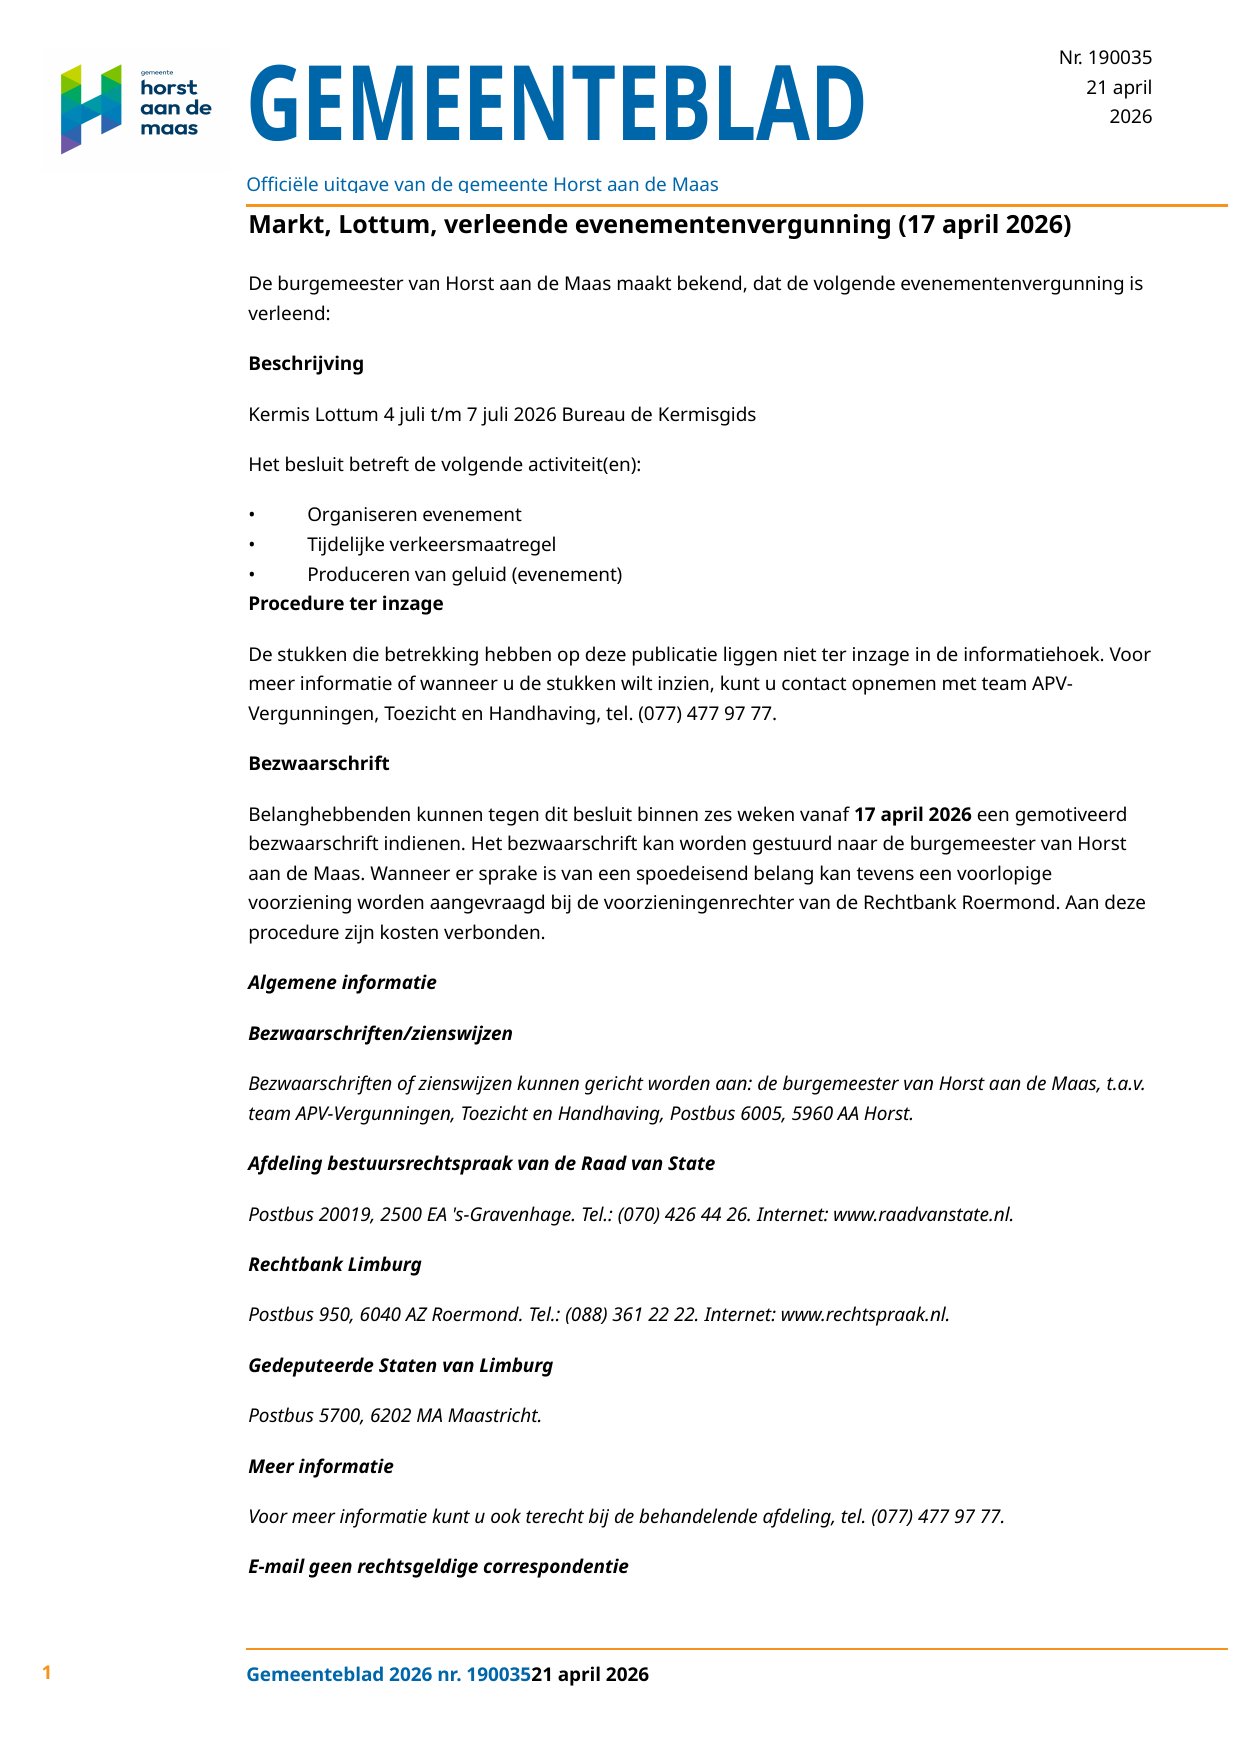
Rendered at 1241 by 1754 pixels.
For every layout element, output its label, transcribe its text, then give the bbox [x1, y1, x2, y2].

text Kermis Lottum 4 juli t/m 7 juli 2026 Bureau de Kermisgids [248, 401, 1152, 426]
text Postbus 5700, 6202 MA Maastricht. [248, 1402, 1152, 1428]
text Het besluit betreft de volgende activiteit(en): [248, 451, 1152, 477]
text Algemene informatie [248, 969, 1152, 995]
text Voor meer informatie kunt u ook terecht bij de behandelende afdeling, tel. (077) 477 97 77. [248, 1503, 1152, 1529]
text Postbus 20019, 2500 EA 's-Gravenhage. Tel.: (070) 426 44 26. Internet: www.raadvanstate.nl. [248, 1201, 1152, 1226]
text Belanghebbenden kunnen tegen dit besluit binnen zes weken vanaf 17 april 2026 een gemotiveerd bezwaarschrift indienen. Het bezwaarschrift kan worden gestuurd naar de burgemeester van Horst aan de Maas. Wanneer er sprake is van een spoedeisend belang kan tevens een voorlopige voorziening worden aangevraagd bij de voorzieningenrechter van de Rechtbank Roermond. Aan deze procedure zijn kosten verbonden. [248, 801, 1152, 945]
text Rechtbank Limburg [248, 1251, 1152, 1277]
text Procedure ter inzage [248, 590, 1152, 616]
text Beschrijving [248, 350, 1152, 376]
list Produceren van geluid (evenement) [248, 561, 1152, 586]
text Meer informatie [248, 1453, 1152, 1478]
text Markt, Lottum, verleende evenementenvergunning (17 april 2026) [248, 207, 1152, 241]
text E-mail geen rechtsgeldige correspondentie [248, 1554, 1152, 1579]
text Postbus 950, 6040 AZ Roermond. Tel.: (088) 361 22 22. Internet: www.rechtspraak.nl. [248, 1302, 1152, 1327]
list Organiseren evenement [248, 502, 1152, 527]
text De burgemeester van Horst aan de Maas maakt bekend, dat de volgende evenementenvergunning is verleend: [248, 270, 1152, 326]
text Bezwaarschriften of zienswijzen kunnen gericht worden aan: de burgemeester van Horst aan de Maas, t.a.v. team APV-Vergunningen, Toezicht en Handhaving, Postbus 6005, 5960 AA Horst. [248, 1070, 1152, 1126]
text De stukken die betrekking hebben op deze publicatie liggen niet ter inzage in de informatiehoek. Voor meer informatie of wanneer u de stukken wilt inzien, kunt u contact opnemen met team APV-Vergunningen, Toezicht en Handhaving, tel. (077) 477 97 77. [248, 641, 1152, 726]
text Gedeputeerde Staten van Limburg [248, 1352, 1152, 1378]
list Tijdelijke verkeersmaatregel [248, 531, 1152, 557]
text Bezwaarschrift [248, 750, 1152, 776]
text Afdeling bestuursrechtspraak van de Raad van State [248, 1150, 1152, 1176]
picture [41, 47, 231, 172]
text Bezwaarschriften/zienswijzen [248, 1020, 1152, 1046]
